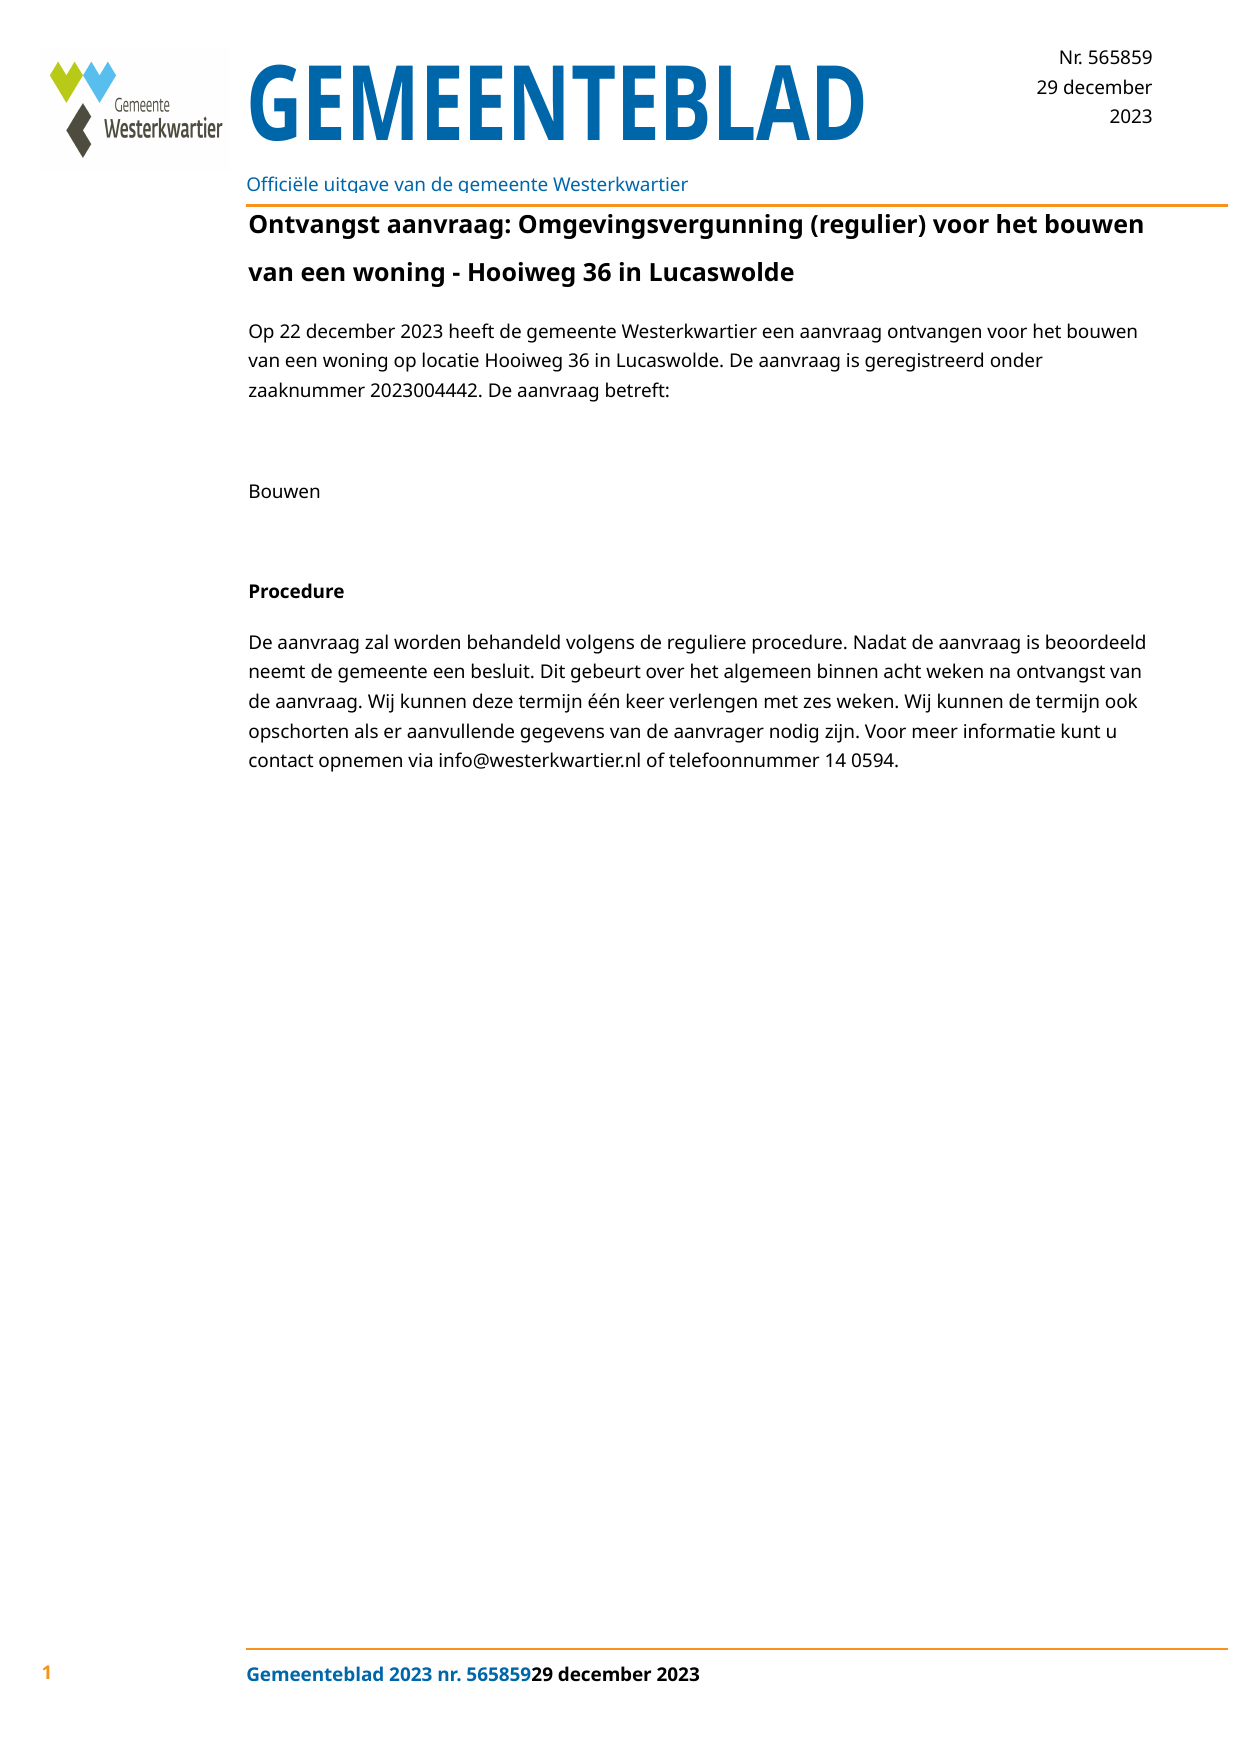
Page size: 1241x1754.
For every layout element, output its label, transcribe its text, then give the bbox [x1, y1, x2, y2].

picture [41, 47, 231, 172]
text Ontvangst aanvraag: Omgevingsvergunning (regulier) voor het bouwen van een woning - Hooiweg 36 in Lucaswolde [248, 207, 1152, 288]
text Procedure [248, 579, 1152, 604]
text De aanvraag zal worden behandeld volgens de reguliere procedure. Nadat de aanvraag is beoordeeld neemt de gemeente een besluit. Dit gebeurt over het algemeen binnen acht weken na ontvangst van de aanvraag. Wij kunnen deze termijn één keer verlengen met zes weken. Wij kunnen de termijn ook opschorten als er aanvullende gegevens van de aanvrager nodig zijn. Voor meer informatie kunt u contact opnemen via info@westerkwartier.nl of telefoonnummer 14 0594. [248, 629, 1152, 773]
text Bouwen [248, 478, 1152, 504]
text Op 22 december 2023 heeft de gemeente Westerkwartier een aanvraag ontvangen voor het bouwen van een woning op locatie Hooiweg 36 in Lucaswolde. De aanvraag is geregistreerd onder zaaknummer 2023004442. De aanvraag betreft: [248, 318, 1152, 403]
